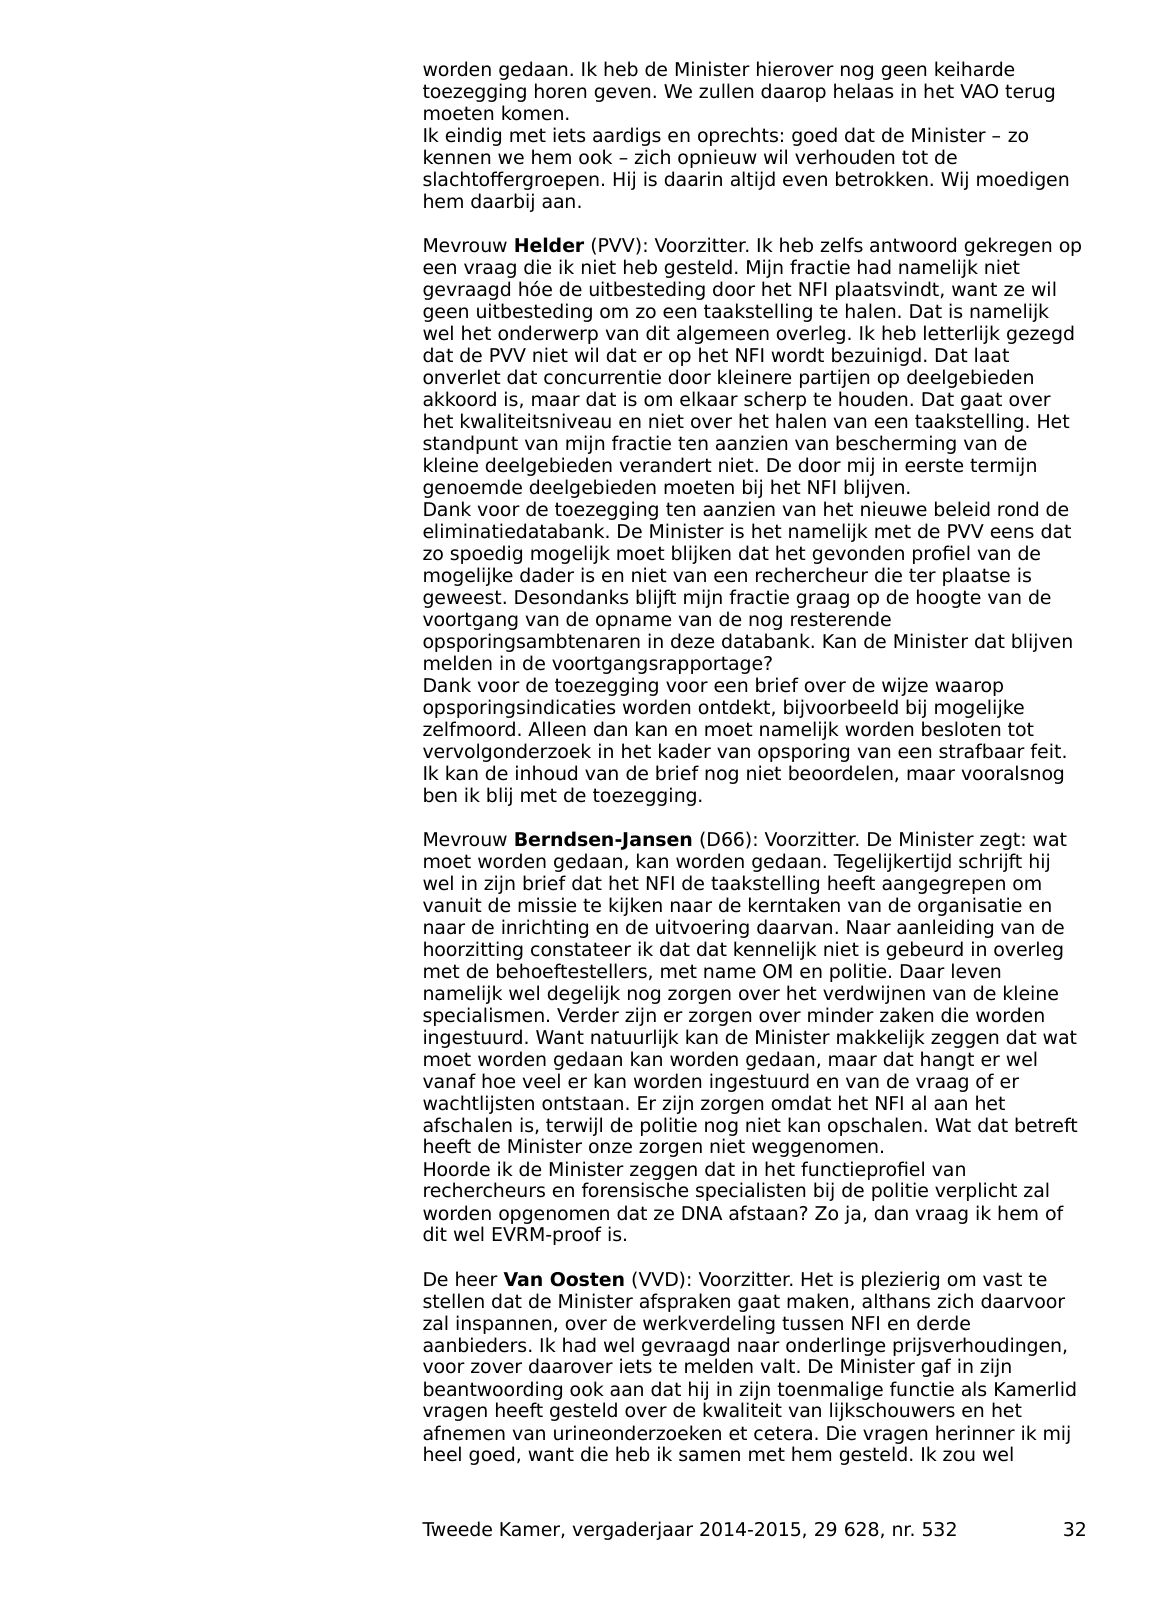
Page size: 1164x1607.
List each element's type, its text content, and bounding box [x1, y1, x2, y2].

text Ik eindig met iets aardigs en oprechts: goed dat de Minister – zo kennen we hem ook – zich opnieuw wil verhouden tot de slachtoffergroepen. Hij is daarin altijd even betrokken. Wij moedigen hem daarbij aan. [422, 125, 1087, 213]
text Mevrouw Helder (PVV): Voorzitter. Ik heb zelfs antwoord gekregen op een vraag die ik niet heb gesteld. Mijn fractie had namelijk niet gevraagd hóe de uitbesteding door het NFI plaatsvindt, want ze wil geen uitbesteding om zo een taakstelling te halen. Dat is namelijk wel het onderwerp van dit algemeen overleg. Ik heb letterlijk gezegd dat de PVV niet wil dat er op het NFI wordt bezuinigd. Dat laat onverlet dat concurrentie door kleinere partijen op deelgebieden akkoord is, maar dat is om elkaar scherp te houden. Dat gaat over het kwaliteitsniveau en niet over het halen van een taakstelling. Het standpunt van mijn fractie ten aanzien van bescherming van de kleine deelgebieden verandert niet. De door mij in eerste termijn genoemde deelgebieden moeten bij het NFI blijven. [422, 235, 1087, 499]
text De heer Van Oosten (VVD): Voorzitter. Het is plezierig om vast te stellen dat de Minister afspraken gaat maken, althans zich daarvoor zal inspannen, over de werkverdeling tussen NFI en derde aanbieders. Ik had wel gevraagd naar onderlinge prijsverhoudingen, voor zover daarover iets te melden valt. De Minister gaf in zijn beantwoording ook aan dat hij in zijn toenmalige functie als Kamerlid vragen heeft gesteld over de kwaliteit van lijkschouwers en het afnemen van urineonderzoeken et cetera. Die vragen herinner ik mij heel goed, want die heb ik samen met hem gesteld. Ik zou wel [422, 1268, 1087, 1466]
text Dank voor de toezegging ten aanzien van het nieuwe beleid rond de eliminatiedatabank. De Minister is het namelijk met de PVV eens dat zo spoedig mogelijk moet blijken dat het gevonden profiel van de mogelijke dader is en niet van een rechercheur die ter plaatse is geweest. Desondanks blijft mijn fractie graag op de hoogte van de voortgang van de opname van de nog resterende opsporingsambtenaren in deze databank. Kan de Minister dat blijven melden in de voortgangsrapportage? [422, 499, 1087, 675]
text Hoorde ik de Minister zeggen dat in het functieprofiel van rechercheurs en forensische specialisten bij de politie verplicht zal worden opgenomen dat ze DNA afstaan? Zo ja, dan vraag ik hem of dit wel EVRM-proof is. [422, 1158, 1087, 1246]
text worden gedaan. Ik heb de Minister hierover nog geen keiharde toezegging horen geven. We zullen daarop helaas in het VAO terug moeten komen. [422, 59, 1087, 125]
text Dank voor de toezegging voor een brief over de wijze waarop opsporingsindicaties worden ontdekt, bijvoorbeeld bij mogelijke zelfmoord. Alleen dan kan en moet namelijk worden besloten tot vervolgonderzoek in het kader van opsporing van een strafbaar feit. Ik kan de inhoud van de brief nog niet beoordelen, maar vooralsnog ben ik blij met de toezegging. [422, 675, 1087, 807]
text Mevrouw Berndsen-Jansen (D66): Voorzitter. De Minister zegt: wat moet worden gedaan, kan worden gedaan. Tegelijkertijd schrijft hij wel in zijn brief dat het NFI de taakstelling heeft aangegrepen om vanuit de missie te kijken naar de kerntaken van de organisatie en naar de inrichting en de uitvoering daarvan. Naar aanleiding van de hoorzitting constateer ik dat dat kennelijk niet is gebeurd in overleg met de behoeftestellers, met name OM en politie. Daar leven namelijk wel degelijk nog zorgen over het verdwijnen van de kleine specialismen. Verder zijn er zorgen over minder zaken die worden ingestuurd. Want natuurlijk kan de Minister makkelijk zeggen dat wat moet worden gedaan kan worden gedaan, maar dat hangt er wel vanaf hoe veel er kan worden ingestuurd en van de vraag of er wachtlijsten ontstaan. Er zijn zorgen omdat het NFI al aan het afschalen is, terwijl de politie nog niet kan opschalen. Wat dat betreft heeft de Minister onze zorgen niet weggenomen. [422, 829, 1087, 1158]
